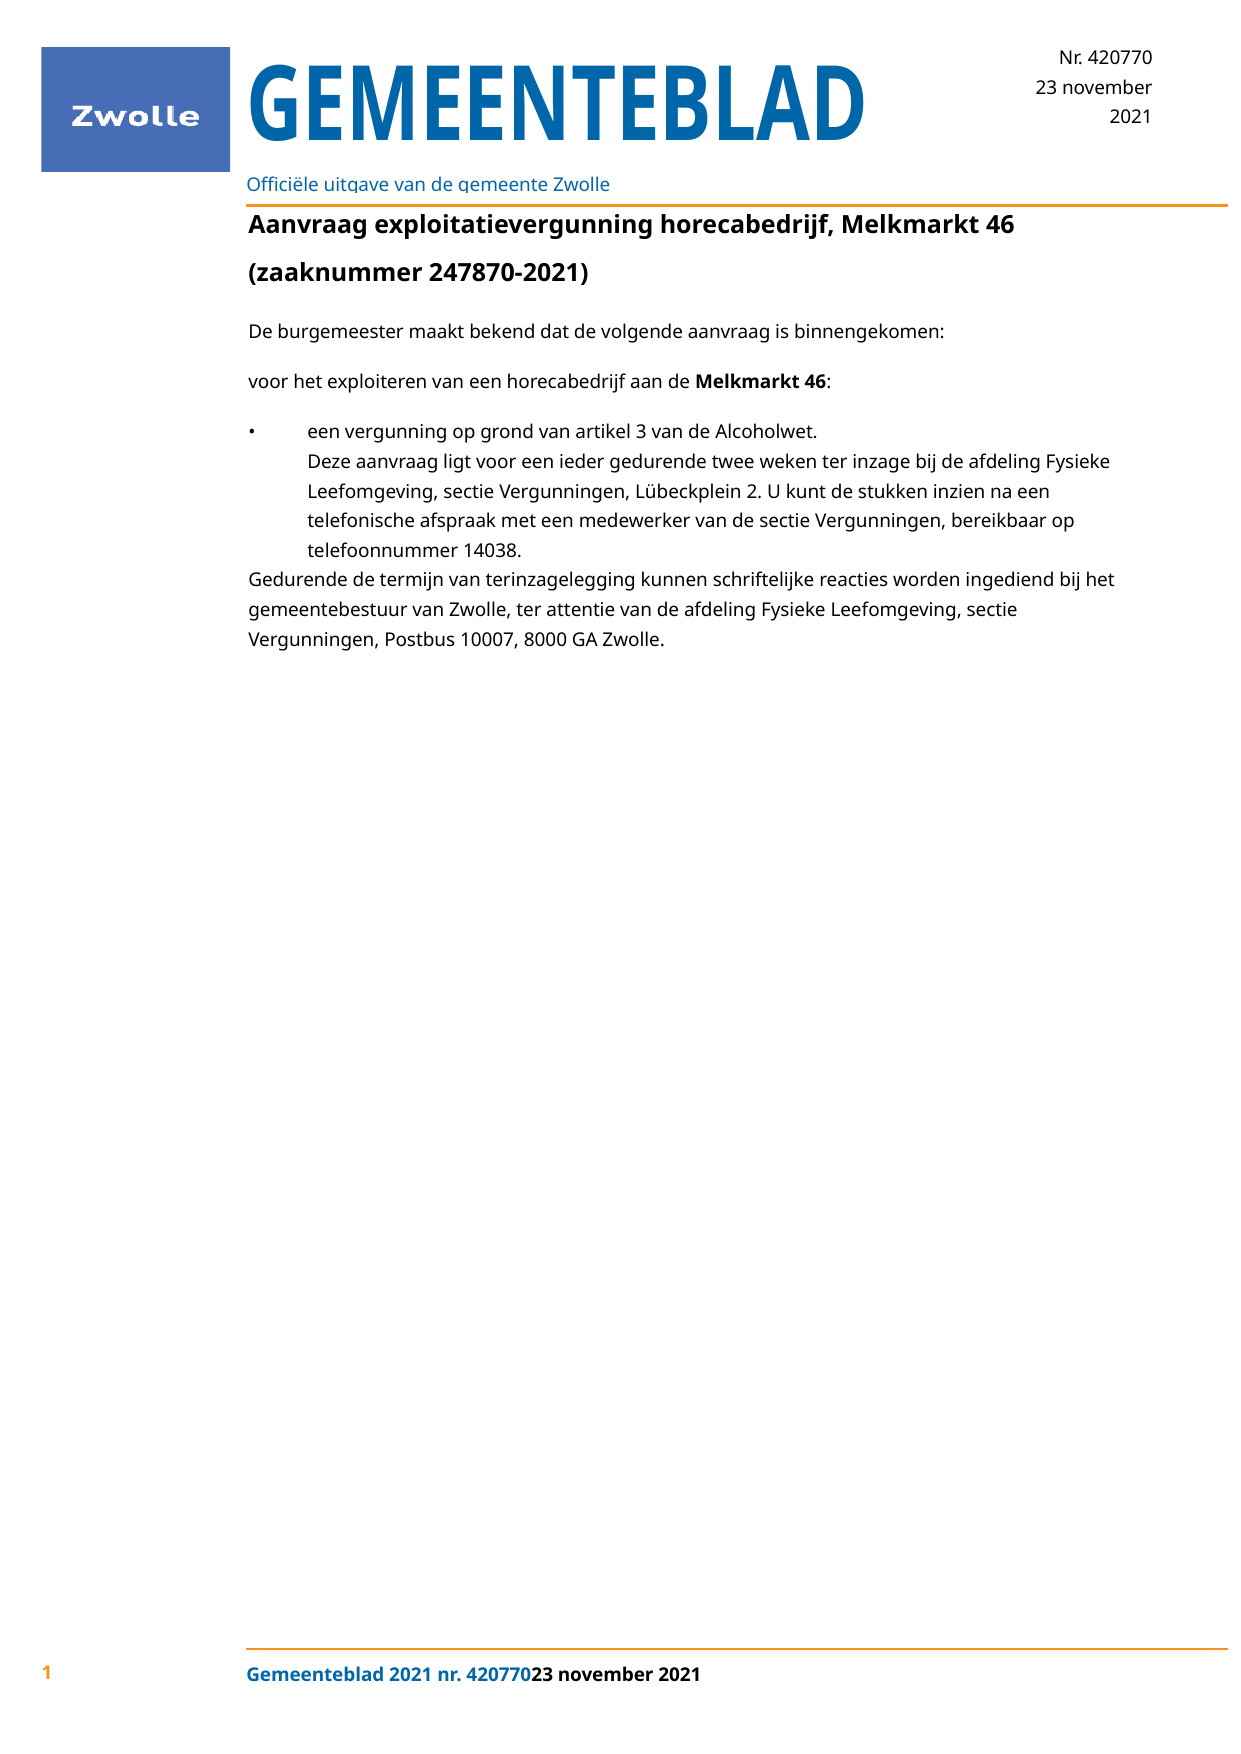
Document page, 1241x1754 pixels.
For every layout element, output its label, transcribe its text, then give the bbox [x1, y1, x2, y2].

text voor het exploiteren van een horecabedrijf aan de Melkmarkt 46: [248, 368, 1152, 394]
picture [41, 47, 231, 172]
text Gedurende de termijn van terinzagelegging kunnen schriftelijke reacties worden ingediend bij het gemeentebestuur van Zwolle, ter attentie van de afdeling Fysieke Leefomgeving, sectie Vergunningen, Postbus 10007, 8000 GA Zwolle. [248, 567, 1152, 652]
list Deze aanvraag ligt voor een ieder gedurende twee weken ter inzage bij de afdeling Fysieke Leefomgeving, sectie Vergunningen, Lübeckplein 2. U kunt de stukken inzien na een telefonische afspraak met een medewerker van de sectie Vergunningen, bereikbaar op telefoonnummer 14038. [248, 448, 1152, 563]
text De burgemeester maakt bekend dat de volgende aanvraag is binnengekomen: [248, 318, 1152, 344]
text Aanvraag exploitatievergunning horecabedrijf, Melkmarkt 46 (zaaknummer 247870-2021) [248, 207, 1152, 288]
list een vergunning op grond van artikel 3 van de Alcoholwet. [248, 419, 1152, 444]
